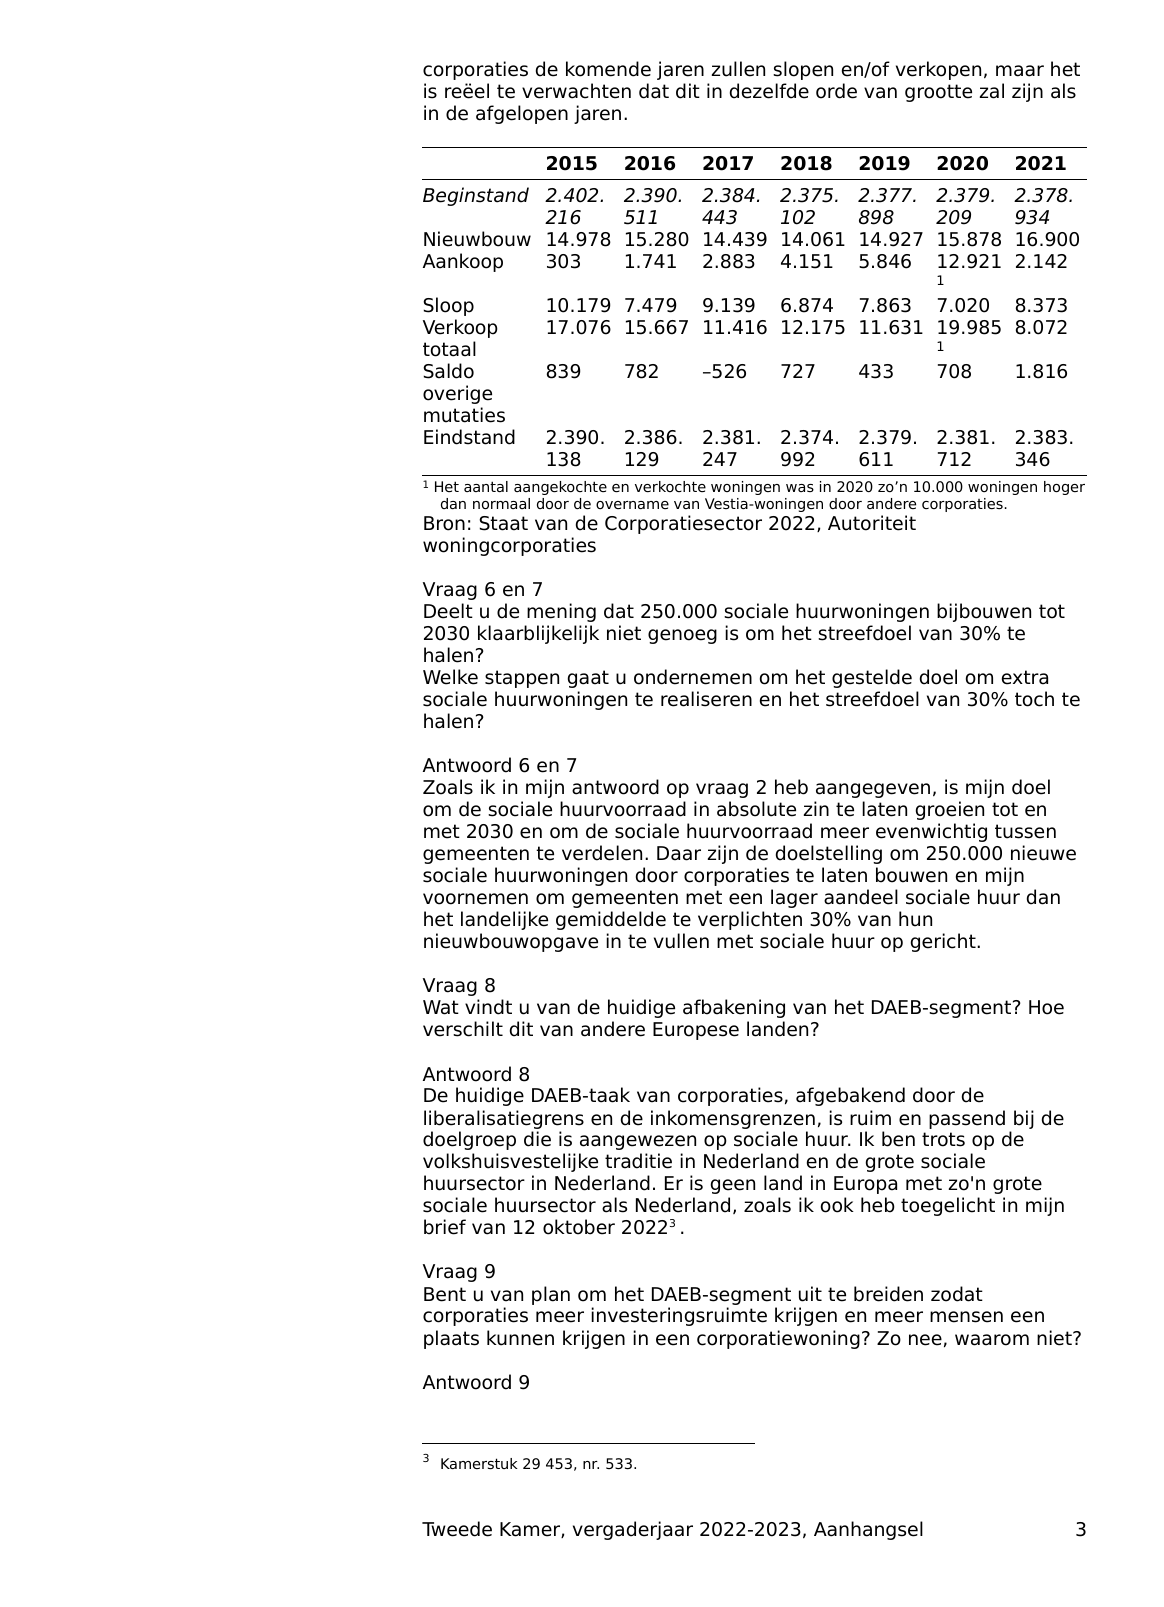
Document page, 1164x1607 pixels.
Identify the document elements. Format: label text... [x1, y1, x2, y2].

table_cell Verkoop totaal [422, 317, 539, 361]
table_cell 15.280 [618, 229, 696, 251]
table_cell 2.383.346 [1009, 427, 1087, 475]
table_cell 708 [930, 361, 1008, 427]
table_cell 2.386.129 [618, 427, 696, 475]
table_cell 2.381.712 [930, 427, 1008, 475]
table_header 2021 [1009, 148, 1087, 179]
table_cell 2.381.247 [696, 427, 774, 475]
text Antwoord 8 [422, 1063, 1087, 1085]
table_cell 2.142 [1009, 251, 1087, 295]
table_cell 433 [852, 361, 930, 427]
table_cell 9.139 [696, 295, 774, 317]
table_cell 7.020 [930, 295, 1008, 317]
table_header 2020 [930, 148, 1008, 179]
table_cell 2.375.102 [774, 180, 852, 229]
table_cell 14.061 [774, 229, 852, 251]
table_cell 8.373 [1009, 295, 1087, 317]
table_header 2019 [852, 148, 930, 179]
table_cell Beginstand [422, 180, 539, 229]
text corporaties de komende jaren zullen slopen en/of verkopen, maar het is reëel te verwachten dat dit in dezelfde orde van grootte zal zijn als in de afgelopen jaren. [422, 59, 1087, 125]
table_cell 782 [618, 361, 696, 427]
table_cell 19.9851 [930, 317, 1008, 361]
table_header 2016 [618, 148, 696, 179]
table_cell 2.883 [696, 251, 774, 295]
table_cell Sloop [422, 295, 539, 317]
table_cell 303 [540, 251, 618, 295]
table_cell 17.076 [540, 317, 618, 361]
table_cell –526 [696, 361, 774, 427]
table_cell 727 [774, 361, 852, 427]
table_cell 15.878 [930, 229, 1008, 251]
table_cell 12.175 [774, 317, 852, 361]
text Welke stappen gaat u ondernemen om het gestelde doel om extra sociale huurwoningen te realiseren en het streefdoel van 30% toch te halen? [422, 667, 1087, 733]
table_cell 2.377.898 [852, 180, 930, 229]
table_cell 1.741 [618, 251, 696, 295]
table_cell 2.402.216 [540, 180, 618, 229]
table_cell 8.072 [1009, 317, 1087, 361]
text Zoals ik in mijn antwoord op vraag 2 heb aangegeven, is mijn doel om de sociale huurvoorraad in absolute zin te laten groeien tot en met 2030 en om de sociale huurvoorraad meer evenwichtig tussen gemeenten te verdelen. Daar zijn de doelstelling om 250.000 nieuwe sociale huurwoningen door corporaties te laten bouwen en mijn voornemen om gemeenten met een lager aandeel sociale huur dan het landelijke gemiddelde te verplichten 30% van hun nieuwbouwopgave in te vullen met sociale huur op gericht. [422, 777, 1087, 953]
table_cell 1.816 [1009, 361, 1087, 427]
table_cell 2.379.209 [930, 180, 1008, 229]
table_cell 2.384.443 [696, 180, 774, 229]
table_cell 14.978 [540, 229, 618, 251]
table_cell 7.479 [618, 295, 696, 317]
table_cell Eindstand [422, 427, 539, 475]
table_cell 2.374.992 [774, 427, 852, 475]
table_cell Nieuwbouw [422, 229, 539, 251]
table_cell 12.9211 [930, 251, 1008, 295]
table_cell 5.846 [852, 251, 930, 295]
table_cell 2.378.934 [1009, 180, 1087, 229]
table_cell 4.151 [774, 251, 852, 295]
text Antwoord 9 [422, 1372, 1087, 1393]
table_cell 14.439 [696, 229, 774, 251]
table_cell 1 Het aantal aangekochte en verkochte woningen was in 2020 zo’n 10.000 woningen hoger dan normaal door de overname van Vestia-woningen door andere corporaties. Bron: Staat van de Corporatiesector 2022, Autoriteit woningcorporaties [422, 476, 1087, 557]
table_cell 16.900 [1009, 229, 1087, 251]
table_cell 2.390.511 [618, 180, 696, 229]
table_cell 15.667 [618, 317, 696, 361]
table_cell Aankoop [422, 251, 539, 295]
table_cell 14.927 [852, 229, 930, 251]
table_cell 11.416 [696, 317, 774, 361]
table_cell 10.179 [540, 295, 618, 317]
table_cell 7.863 [852, 295, 930, 317]
text Vraag 6 en 7 [422, 579, 1087, 601]
table_header 2017 [696, 148, 774, 179]
text Vraag 8 [422, 975, 1087, 997]
table_cell 2.379.611 [852, 427, 930, 475]
text Kamerstuk 29 453, nr. 533. [422, 1452, 1087, 1474]
table_header [422, 148, 539, 179]
text De huidige DAEB-taak van corporaties, afgebakend door de liberalisatiegrens en de inkomensgrenzen, is ruim en passend bij de doelgroep die is aangewezen op sociale huur. Ik ben trots op de volkshuisvestelijke traditie in Nederland en de grote sociale huursector in Nederland. Er is geen land in Europa met zo'n grote sociale huursector als Nederland, zoals ik ook heb toegelicht in mijn brief van 12 oktober 2022. [422, 1085, 1087, 1239]
table_cell 6.874 [774, 295, 852, 317]
text Antwoord 6 en 7 [422, 755, 1087, 777]
text Deelt u de mening dat 250.000 sociale huurwoningen bijbouwen tot 2030 klaarblijkelijk niet genoeg is om het streefdoel van 30% te halen? [422, 601, 1087, 667]
text Bent u van plan om het DAEB-segment uit te breiden zodat corporaties meer investeringsruimte krijgen en meer mensen een plaats kunnen krijgen in een corporatiewoning? Zo nee, waarom niet? [422, 1283, 1087, 1349]
table_header 2018 [774, 148, 852, 179]
table_header 2015 [540, 148, 618, 179]
table_cell 2.390.138 [540, 427, 618, 475]
text Wat vindt u van de huidige afbakening van het DAEB-segment? Hoe verschilt dit van andere Europese landen? [422, 997, 1087, 1041]
table_cell Saldo overige mutaties [422, 361, 539, 427]
table_cell 11.631 [852, 317, 930, 361]
text Vraag 9 [422, 1261, 1087, 1283]
table_cell 839 [540, 361, 618, 427]
